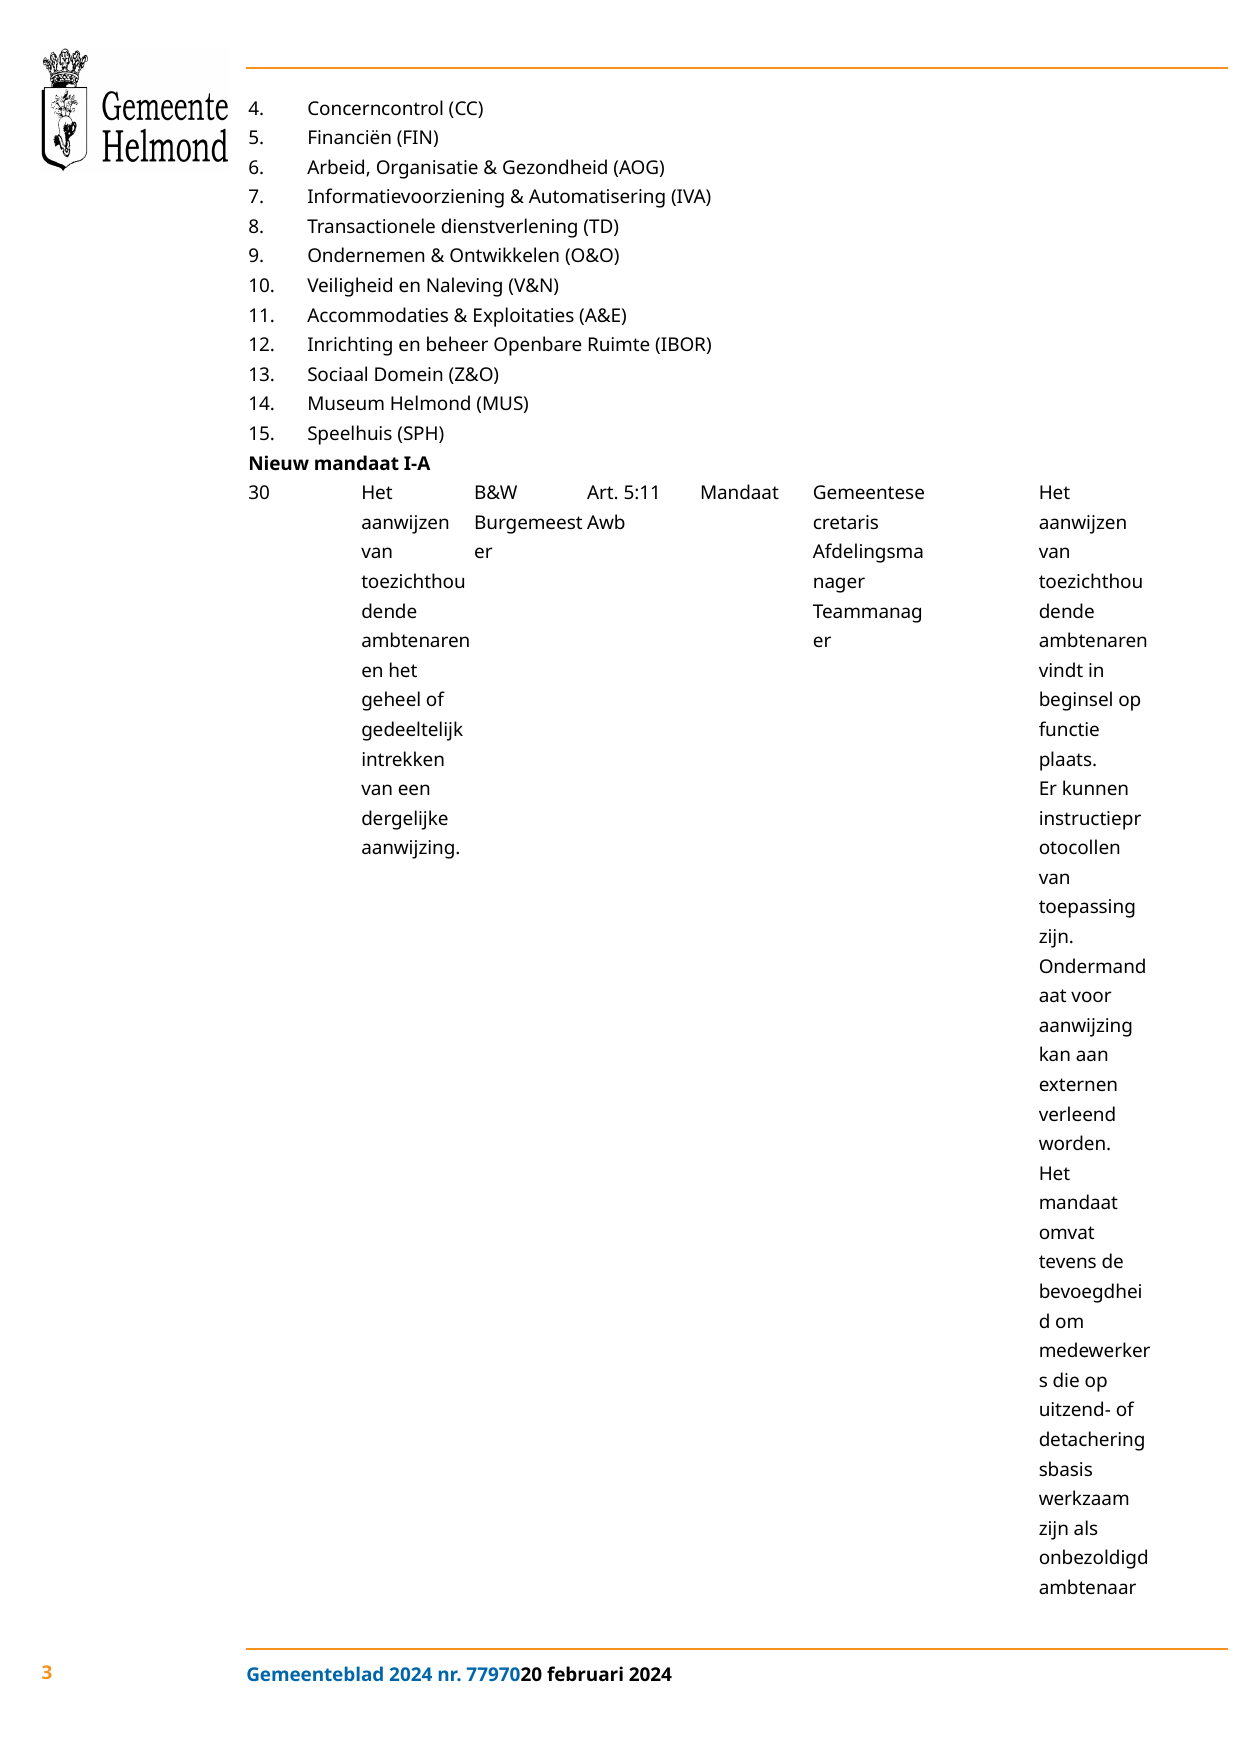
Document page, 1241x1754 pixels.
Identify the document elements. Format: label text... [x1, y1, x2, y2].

list Museum Helmond (MUS) [248, 391, 1152, 416]
table_header Het aanwijzen van toezichthoudende ambtenaren vindt in beginsel op functie plaats. Er kunnen instructieprotocollen van toepassing zijn. Ondermandaat voor aanwijzing kan aan externen verleend worden. Het mandaat omvat tevens de bevoegdheid om medewerkers die op uitzend- of detacheringsbasis werkzaam zijn als onbezoldigd ambtenaar [1039, 480, 1152, 1600]
list Arbeid, Organisatie & Gezondheid (AOG) [248, 154, 1152, 180]
table_header 30 [248, 480, 361, 1600]
list Transactionele dienstverlening (TD) [248, 213, 1152, 239]
table_header B&W Burgemeester [474, 480, 587, 1600]
list Veiligheid en Naleving (V&N) [248, 272, 1152, 298]
list Inrichting en beheer Openbare Ruimte (IBOR) [248, 331, 1152, 357]
list Sociaal Domein (Z&O) [248, 361, 1152, 387]
list Ondernemen & Ontwikkelen (O&O) [248, 243, 1152, 268]
table_header Mandaat [700, 480, 813, 1600]
picture [41, 47, 231, 172]
table_header Art. 5:11 Awb [587, 480, 700, 1600]
list Financiën (FIN) [248, 124, 1152, 150]
table_header Gemeentesecretaris Afdelingsmanager Teammanager [813, 480, 926, 1600]
list Accommodaties & Exploitaties (A&E) [248, 302, 1152, 328]
table_header [926, 480, 1038, 1600]
table_header Het aanwijzen van toezichthoudende ambtenaren en het geheel of gedeeltelijk intrekken van een dergelijke aanwijzing. [361, 480, 474, 1600]
list Speelhuis (SPH) [248, 420, 1152, 446]
list Concerncontrol (CC) [248, 95, 1152, 121]
text Nieuw mandaat I-A [248, 450, 1152, 476]
list Informatievoorziening & Automatisering (IVA) [248, 183, 1152, 209]
